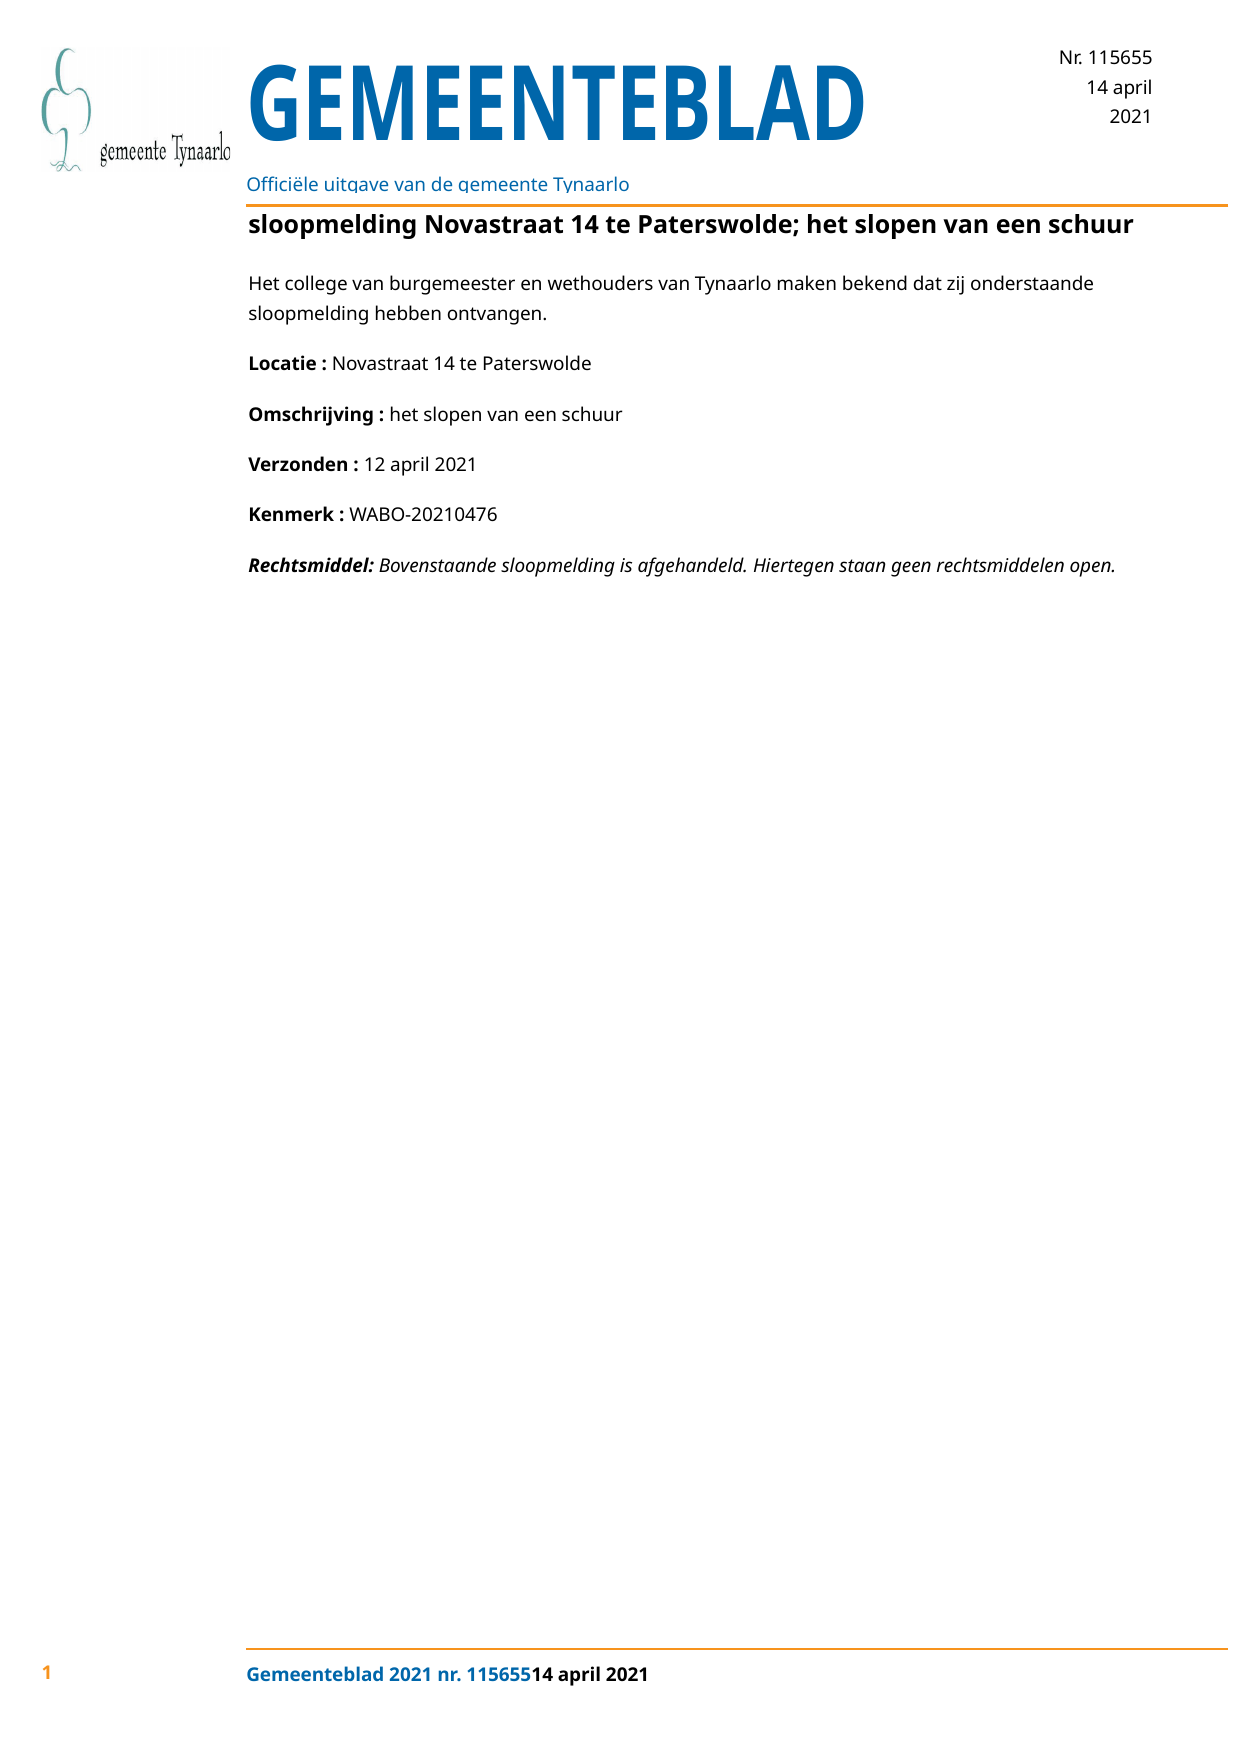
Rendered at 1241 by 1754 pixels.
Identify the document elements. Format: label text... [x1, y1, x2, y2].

text Rechtsmiddel: Bovenstaande sloopmelding is afgehandeld. Hiertegen staan geen rechtsmiddelen open. [248, 552, 1152, 578]
text Het college van burgemeester en wethouders van Tynaarlo maken bekend dat zij onderstaande sloopmelding hebben ontvangen. [248, 270, 1152, 326]
text Verzonden : 12 april 2021 [248, 451, 1152, 477]
text Kenmerk : WABO-20210476 [248, 502, 1152, 527]
picture [41, 47, 231, 172]
text Omschrijving : het slopen van een schuur [248, 401, 1152, 426]
text Locatie : Novastraat 14 te Paterswolde [248, 350, 1152, 376]
text sloopmelding Novastraat 14 te Paterswolde; het slopen van een schuur [248, 207, 1152, 241]
